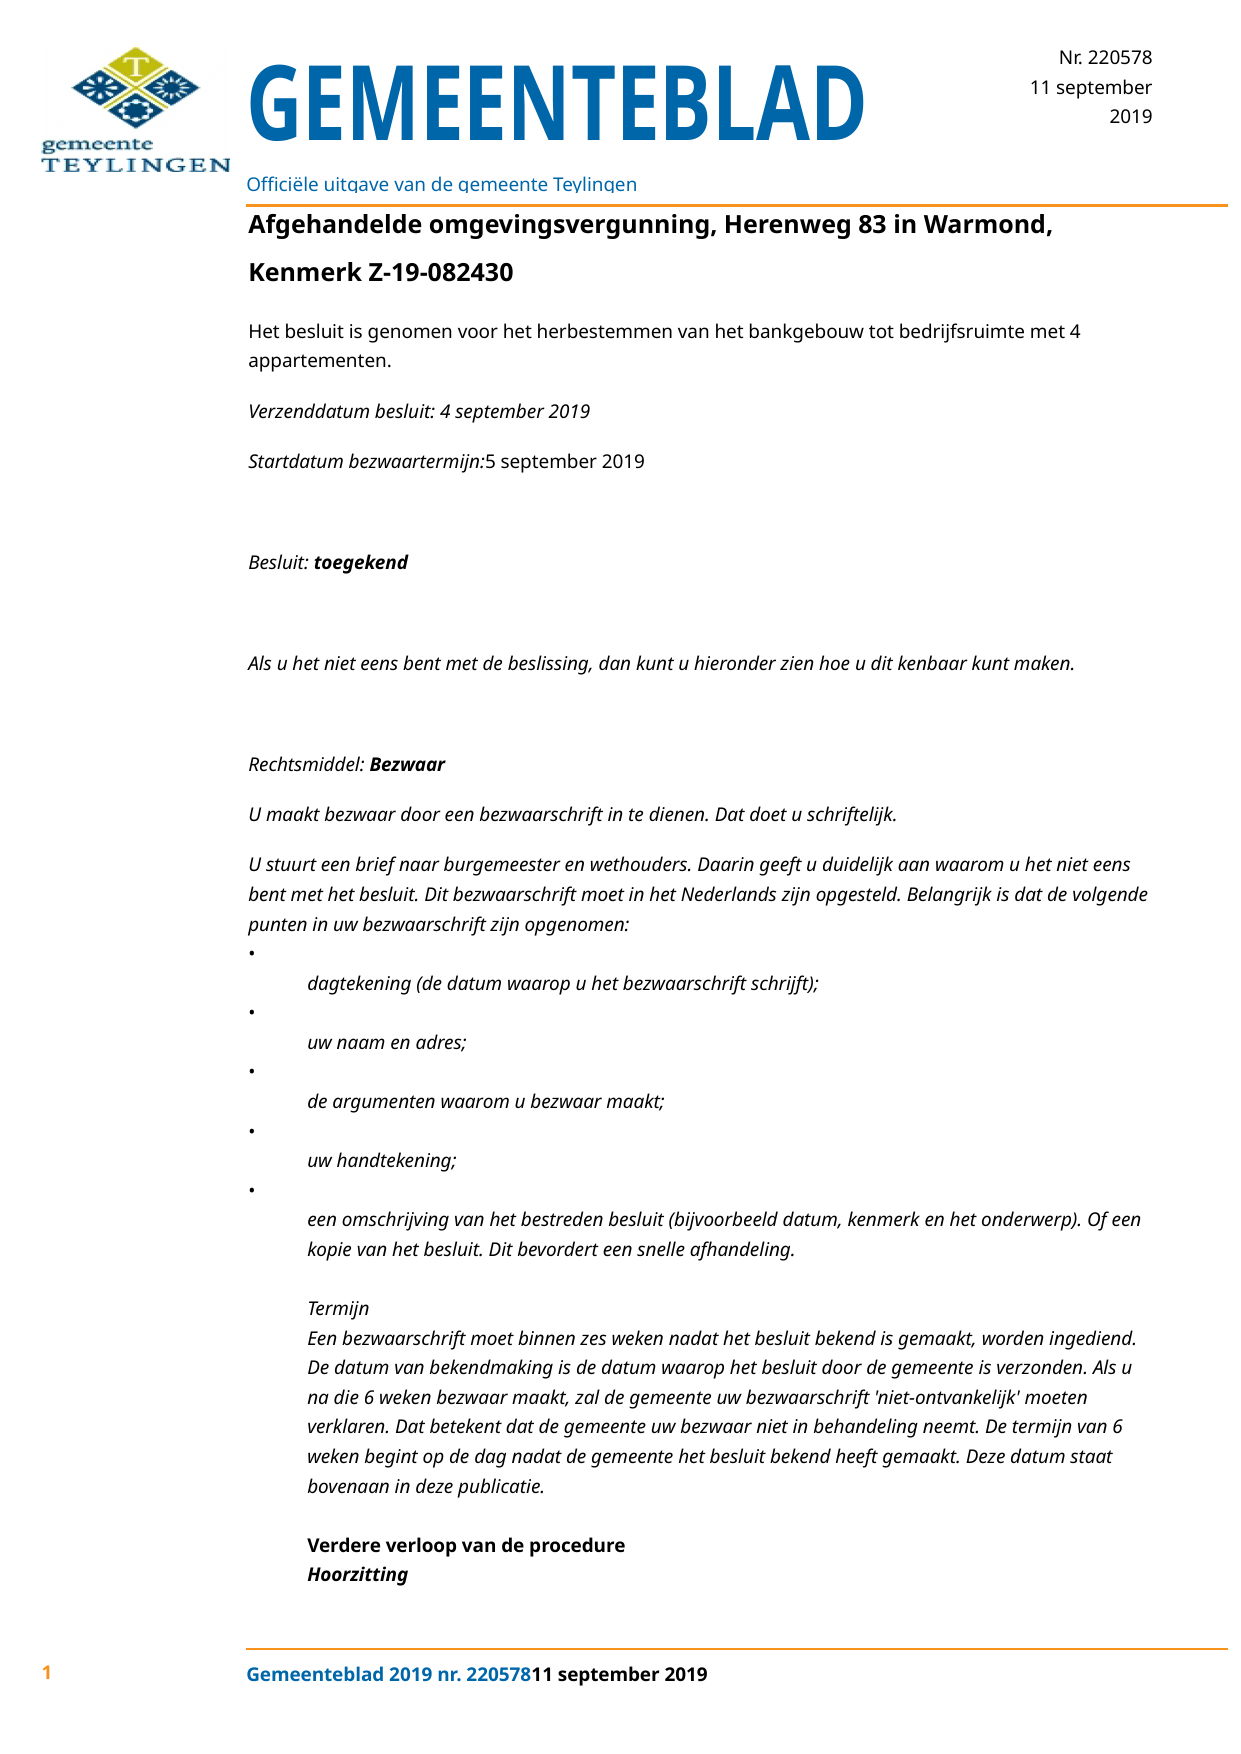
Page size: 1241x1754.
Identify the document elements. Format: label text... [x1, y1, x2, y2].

list de argumenten waarom u bezwaar maakt; [248, 1088, 1152, 1114]
list uw handtekening; [248, 1147, 1152, 1173]
picture [41, 47, 231, 172]
list Verdere verloop van de procedure [248, 1532, 1152, 1558]
list Termijn [248, 1295, 1152, 1321]
text Afgehandelde omgevingsvergunning, Herenweg 83 in Warmond, Kenmerk Z-19-082430 [248, 207, 1152, 288]
text Besluit: toegekend [248, 549, 1152, 575]
text Als u het niet eens bent met de beslissing, dan kunt u hieronder zien hoe u dit kenbaar kunt maken. [248, 650, 1152, 676]
list Een bezwaarschrift moet binnen zes weken nadat het besluit bekend is gemaakt, worden ingediend. De datum van bekendmaking is de datum waarop het besluit door de gemeente is verzonden. Als u na die 6 weken bezwaar maakt, zal de gemeente uw bezwaarschrift 'niet-ontvankelijk' moeten verklaren. Dat betekent dat de gemeente uw bezwaar niet in behandeling neemt. De termijn van 6 weken begint op de dag nadat de gemeente het besluit bekend heeft gemaakt. Deze datum staat bovenaan in deze publicatie. [248, 1325, 1152, 1499]
list Hoorzitting [248, 1562, 1152, 1587]
text U stuurt een brief naar burgemeester en wethouders. Daarin geeft u duidelijk aan waarom u het niet eens bent met het besluit. Dit bezwaarschrift moet in het Nederlands zijn opgesteld. Belangrijk is dat de volgende punten in uw bezwaarschrift zijn opgenomen: [248, 852, 1152, 937]
text Het besluit is genomen voor het herbestemmen van het bankgebouw tot bedrijfsruimte met 4 appartementen. [248, 318, 1152, 373]
list een omschrijving van het bestreden besluit (bijvoorbeeld datum, kenmerk en het onderwerp). Of een kopie van het besluit. Dit bevordert een snelle afhandeling. [248, 1207, 1152, 1262]
text Verzenddatum besluit: 4 september 2019 [248, 398, 1152, 424]
text Rechtsmiddel: Bezwaar [248, 751, 1152, 777]
text U maakt bezwaar door een bezwaarschrift in te dienen. Dat doet u schriftelijk. [248, 801, 1152, 827]
list uw naam en adres; [248, 1029, 1152, 1055]
text Startdatum bezwaartermijn:5 september 2019 [248, 448, 1152, 474]
list dagtekening (de datum waarop u het bezwaarschrift schrijft); [248, 970, 1152, 996]
